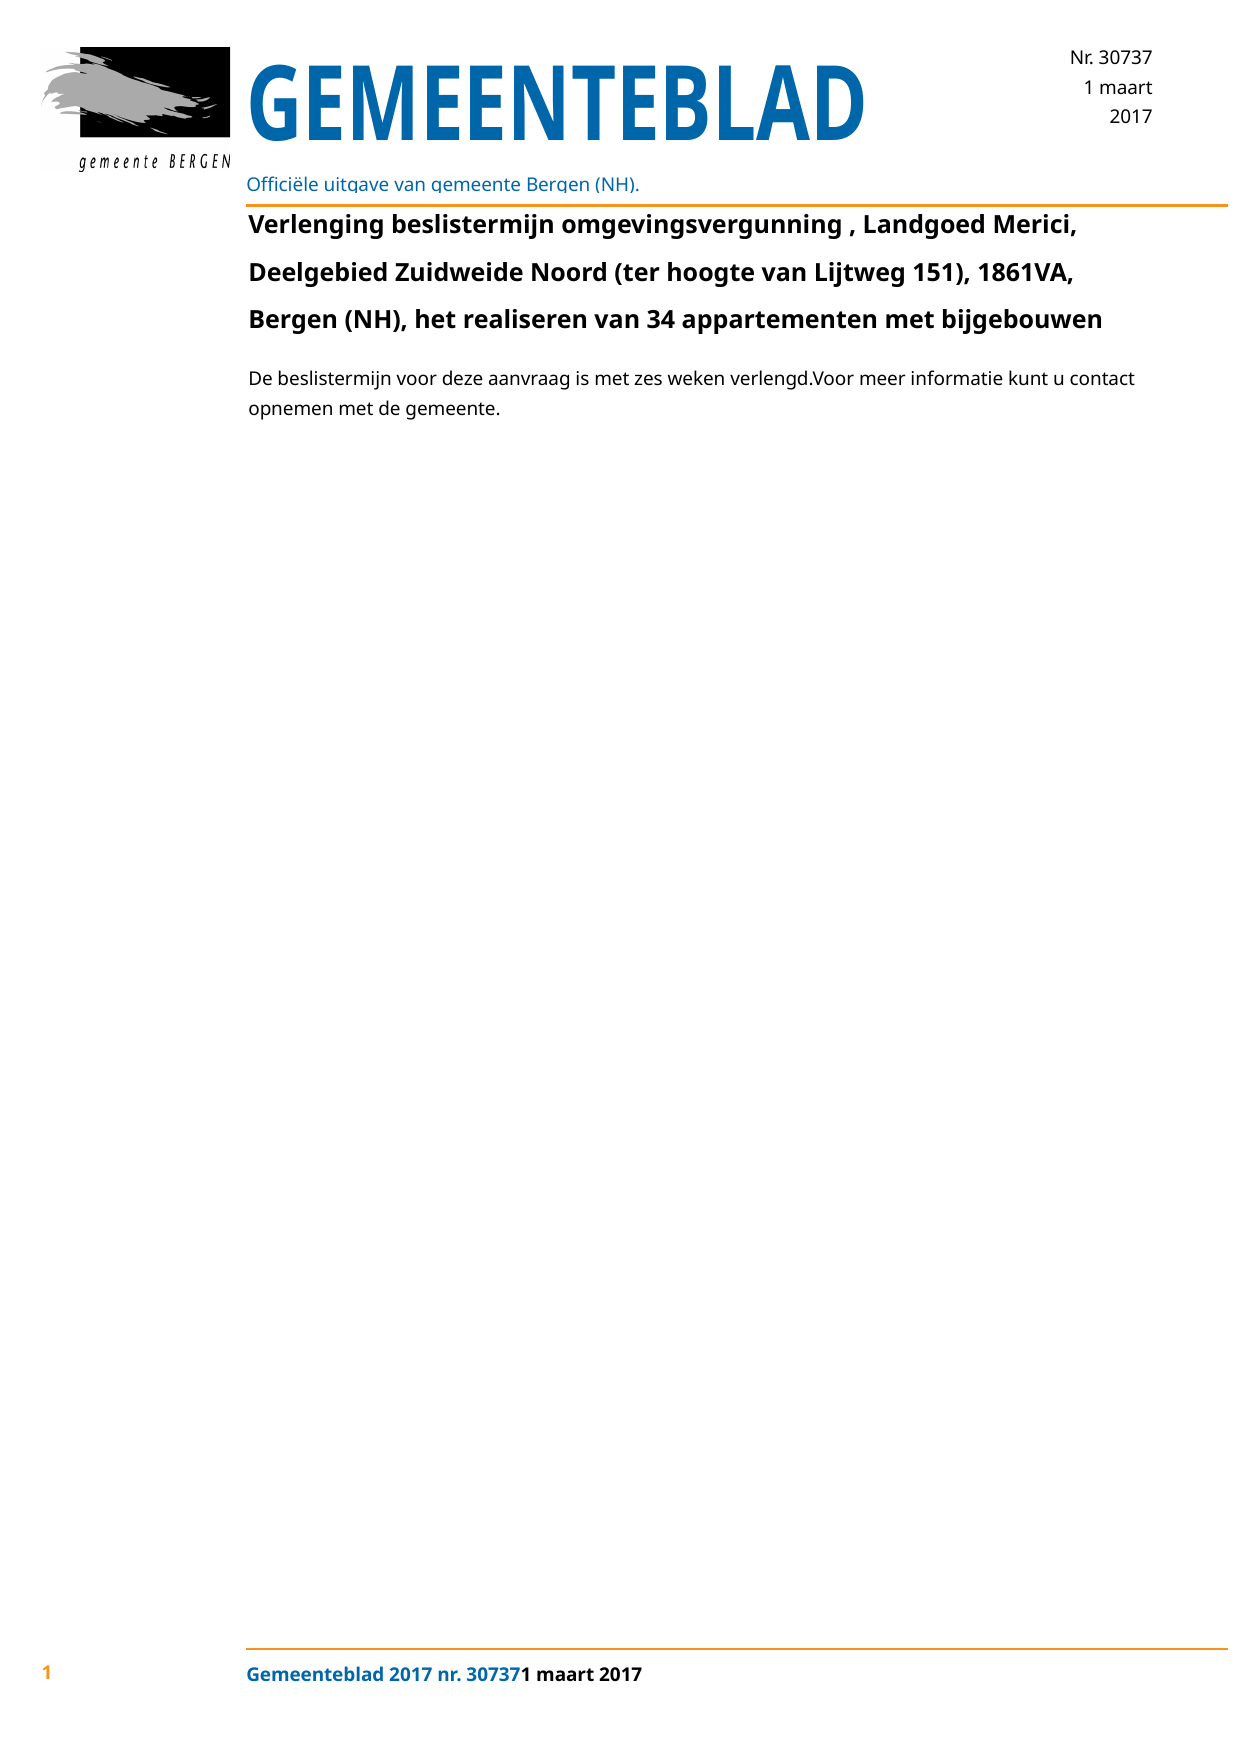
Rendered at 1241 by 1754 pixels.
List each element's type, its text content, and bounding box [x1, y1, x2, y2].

text De beslistermijn voor deze aanvraag is met zes weken verlengd.Voor meer informatie kunt u contact opnemen met de gemeente. [248, 366, 1152, 421]
picture [41, 47, 231, 172]
text Verlenging beslistermijn omgevingsvergunning , Landgoed Merici, Deelgebied Zuidweide Noord (ter hoogte van Lijtweg 151), 1861VA, Bergen (NH), het realiseren van 34 appartementen met bijgebouwen [248, 207, 1152, 336]
